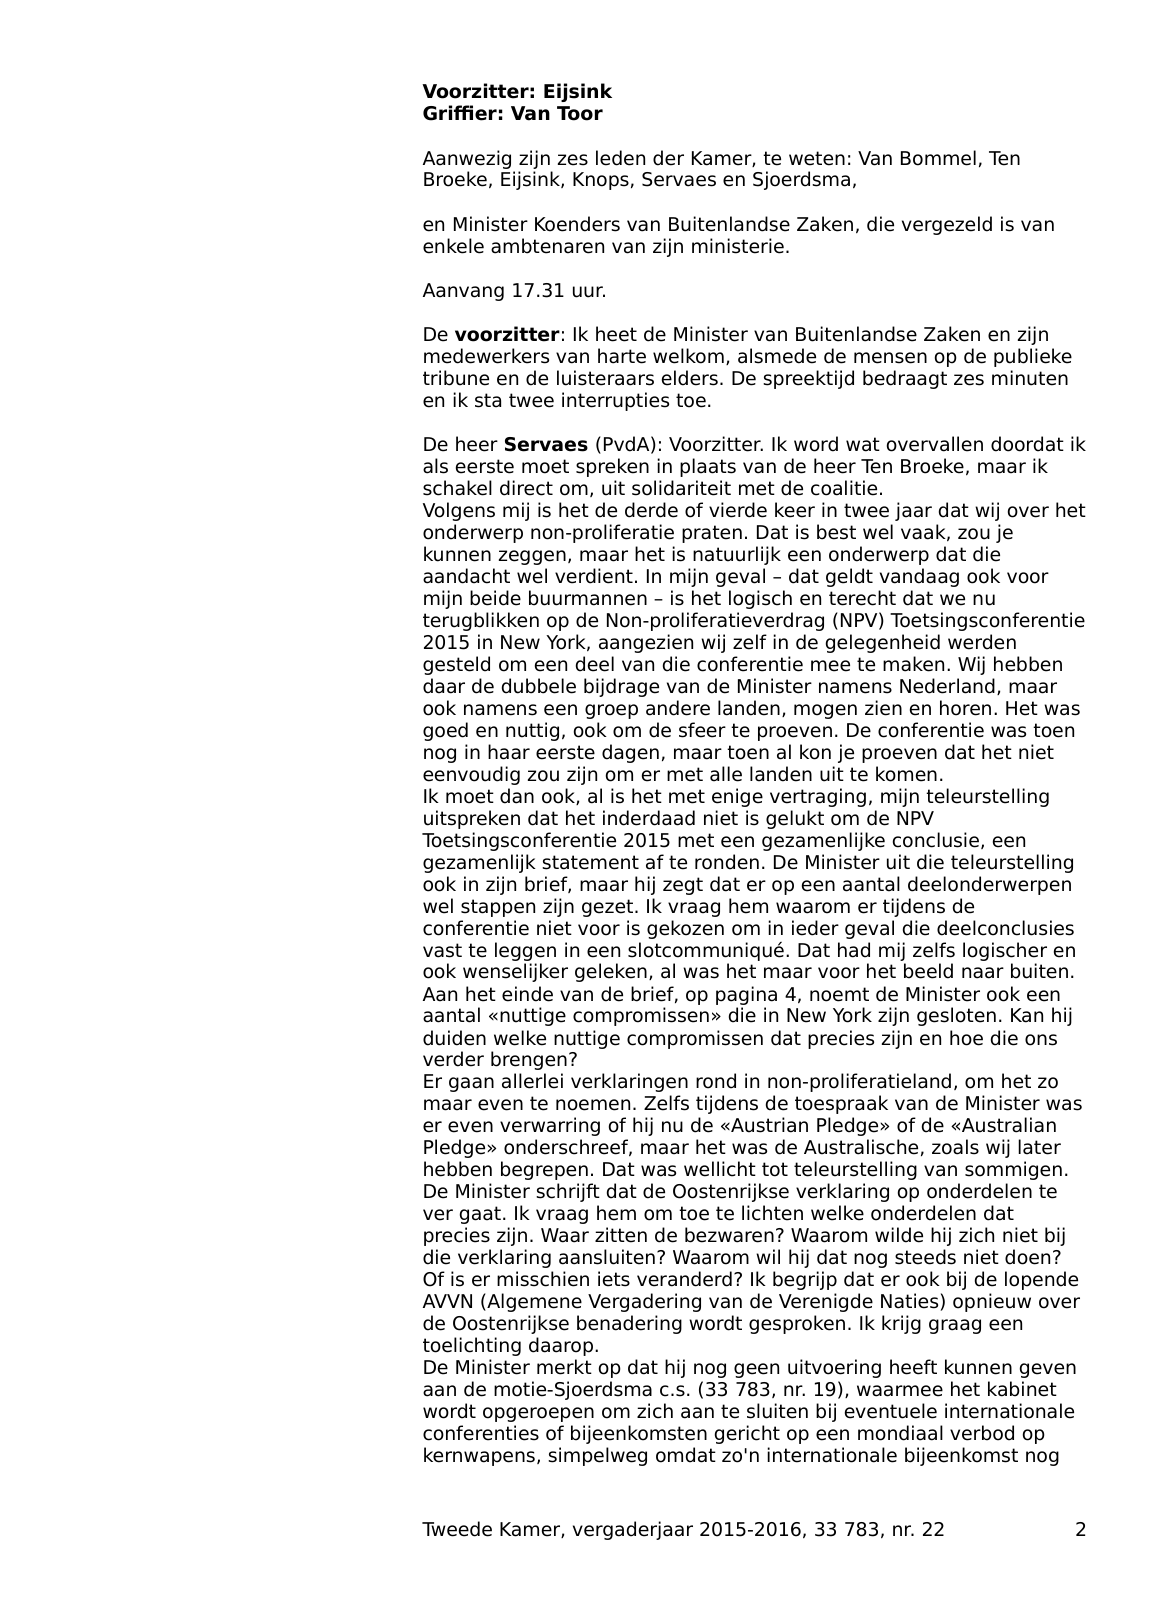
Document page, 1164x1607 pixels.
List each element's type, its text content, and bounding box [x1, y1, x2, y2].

text Griffier: Van Toor [422, 103, 1087, 125]
text Ik moet dan ook, al is het met enige vertraging, mijn teleurstelling uitspreken dat het inderdaad niet is gelukt om de NPV Toetsingsconferentie 2015 met een gezamenlijke conclusie, een gezamenlijk statement af te ronden. De Minister uit die teleurstelling ook in zijn brief, maar hij zegt dat er op een aantal deelonderwerpen wel stappen zijn gezet. Ik vraag hem waarom er tijdens de conferentie niet voor is gekozen om in ieder geval die deelconclusies vast te leggen in een slotcommuniqué. Dat had mij zelfs logischer en ook wenselijker geleken, al was het maar voor het beeld naar buiten. Aan het einde van de brief, op pagina 4, noemt de Minister ook een aantal «nuttige compromissen» die in New York zijn gesloten. Kan hij duiden welke nuttige compromissen dat precies zijn en hoe die ons verder brengen? [422, 786, 1087, 1071]
text Volgens mij is het de derde of vierde keer in twee jaar dat wij over het onderwerp non-proliferatie praten. Dat is best wel vaak, zou je kunnen zeggen, maar het is natuurlijk een onderwerp dat die aandacht wel verdient. In mijn geval – dat geldt vandaag ook voor mijn beide buurmannen – is het logisch en terecht dat we nu terugblikken op de Non-proliferatieverdrag (NPV) Toetsingsconferentie 2015 in New York, aangezien wij zelf in de gelegenheid werden gesteld om een deel van die conferentie mee te maken. Wij hebben daar de dubbele bijdrage van de Minister namens Nederland, maar ook namens een groep andere landen, mogen zien en horen. Het was goed en nuttig, ook om de sfeer te proeven. De conferentie was toen nog in haar eerste dagen, maar toen al kon je proeven dat het niet eenvoudig zou zijn om er met alle landen uit te komen. [422, 500, 1087, 786]
text De heer Servaes (PvdA): Voorzitter. Ik word wat overvallen doordat ik als eerste moet spreken in plaats van de heer Ten Broeke, maar ik schakel direct om, uit solidariteit met de coalitie. [422, 434, 1087, 500]
text Aanvang 17.31 uur. [422, 280, 1087, 302]
text en Minister Koenders van Buitenlandse Zaken, die vergezeld is van enkele ambtenaren van zijn ministerie. [422, 213, 1087, 257]
text De voorzitter: Ik heet de Minister van Buitenlandse Zaken en zijn medewerkers van harte welkom, alsmede de mensen op de publieke tribune en de luisteraars elders. De spreektijd bedraagt zes minuten en ik sta twee interrupties toe. [422, 324, 1087, 412]
text De Minister merkt op dat hij nog geen uitvoering heeft kunnen geven aan de motie-Sjoerdsma c.s. (33 783, nr. 19), waarmee het kabinet wordt opgeroepen om zich aan te sluiten bij eventuele internationale conferenties of bijeenkomsten gericht op een mondiaal verbod op kernwapens, simpelweg omdat zo'n internationale bijeenkomst nog [422, 1357, 1087, 1467]
text Voorzitter: Eijsink [422, 81, 1087, 103]
text Aanwezig zijn zes leden der Kamer, te weten: Van Bommel, Ten Broeke, Eijsink, Knops, Servaes en Sjoerdsma, [422, 147, 1087, 191]
text Er gaan allerlei verklaringen rond in non-proliferatieland, om het zo maar even te noemen. Zelfs tijdens de toespraak van de Minister was er even verwarring of hij nu de «Austrian Pledge» of de «Australian Pledge» onderschreef, maar het was de Australische, zoals wij later hebben begrepen. Dat was wellicht tot teleurstelling van sommigen. De Minister schrijft dat de Oostenrijkse verklaring op onderdelen te ver gaat. Ik vraag hem om toe te lichten welke onderdelen dat precies zijn. Waar zitten de bezwaren? Waarom wilde hij zich niet bij die verklaring aansluiten? Waarom wil hij dat nog steeds niet doen? Of is er misschien iets veranderd? Ik begrijp dat er ook bij de lopende AVVN (Algemene Vergadering van de Verenigde Naties) opnieuw over de Oostenrijkse benadering wordt gesproken. Ik krijg graag een toelichting daarop. [422, 1071, 1087, 1357]
